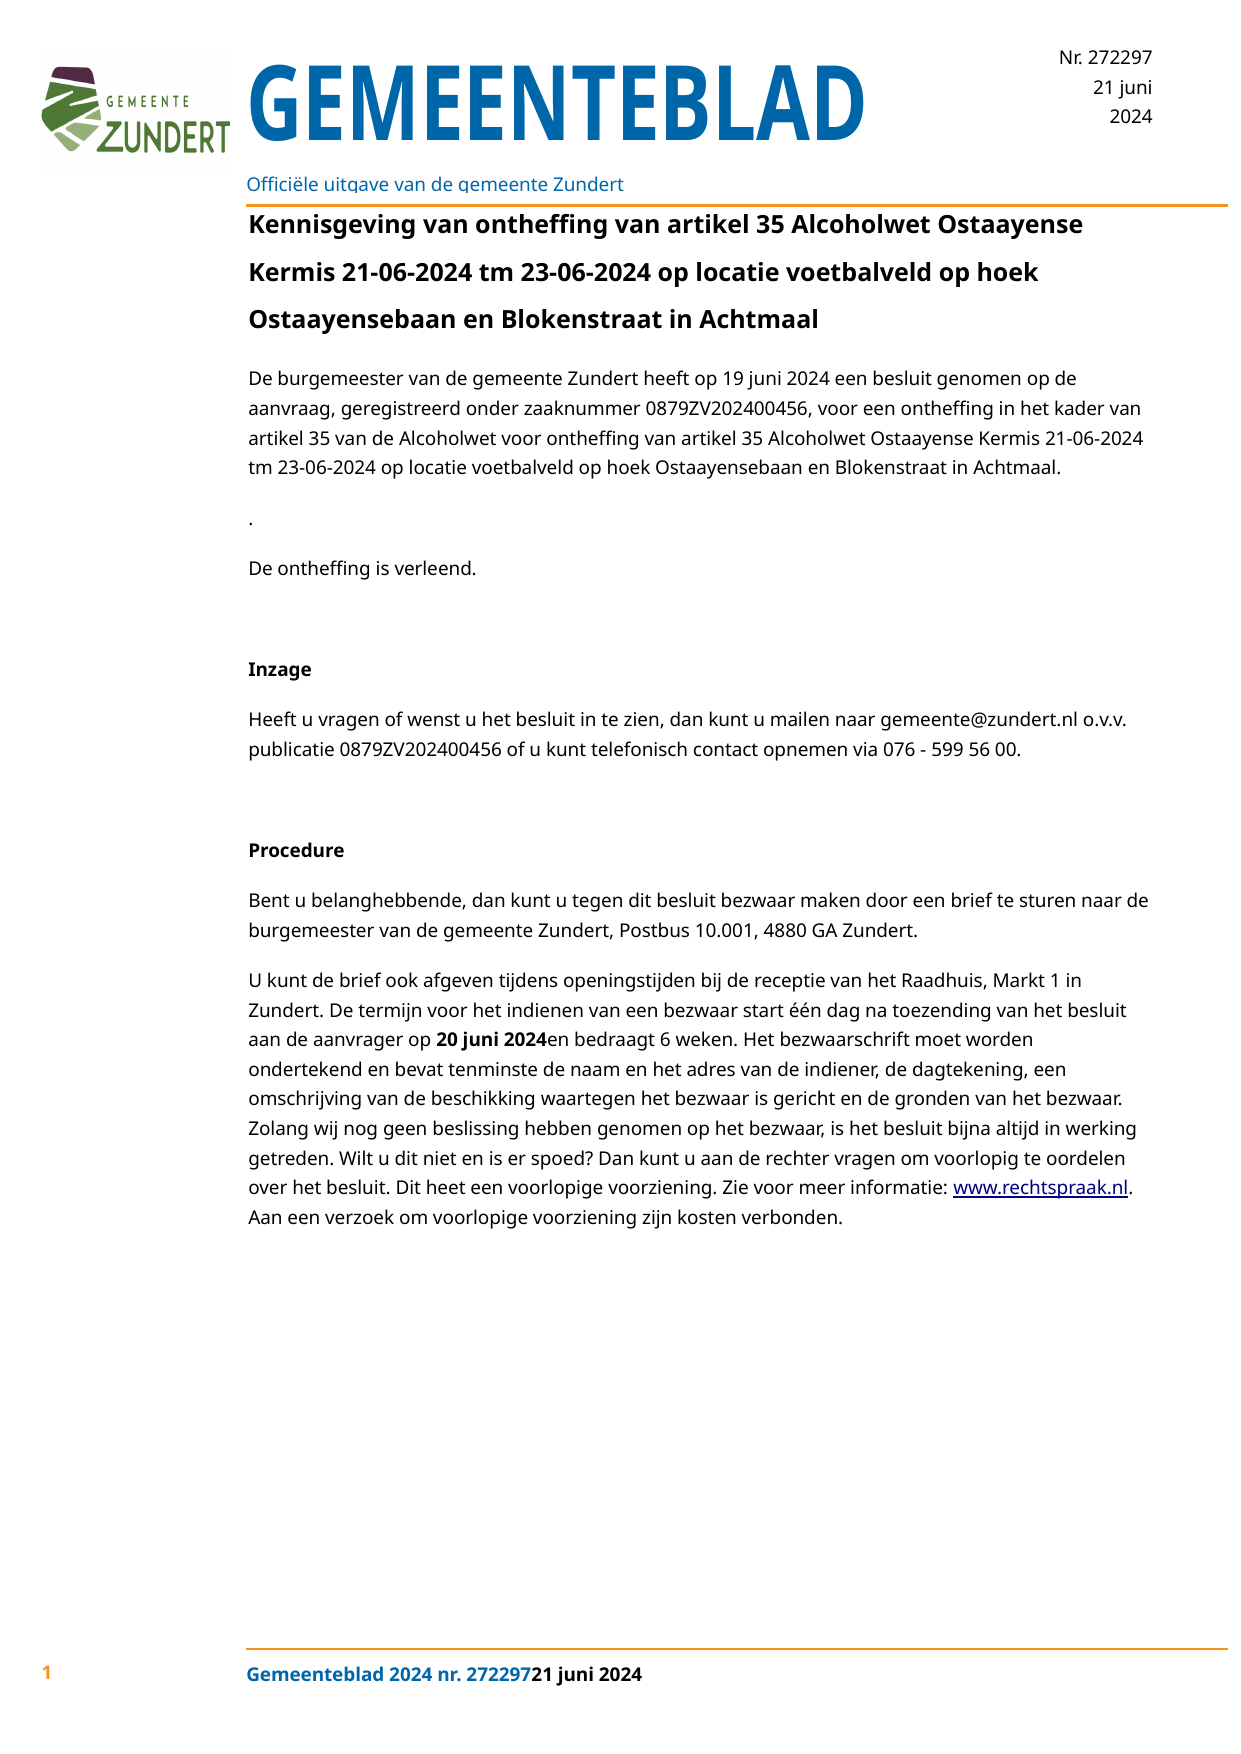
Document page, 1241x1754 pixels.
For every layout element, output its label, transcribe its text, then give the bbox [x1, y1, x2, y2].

text Kennisgeving van ontheffing van artikel 35 Alcoholwet Ostaayense Kermis 21-06-2024 tm 23-06-2024 op locatie voetbalveld op hoek Ostaayensebaan en Blokenstraat in Achtmaal [248, 207, 1152, 336]
text Bent u belanghebbende, dan kunt u tegen dit besluit bezwaar maken door een brief te sturen naar de burgemeester van de gemeente Zundert, Postbus 10.001, 4880 GA Zundert. [248, 887, 1152, 942]
text Heeft u vragen of wenst u het besluit in te zien, dan kunt u mailen naar gemeente@zundert.nl o.v.v. publicatie 0879ZV202400456 of u kunt telefonisch contact opnemen via 076 - 599 56 00. [248, 706, 1152, 762]
text De burgemeester van de gemeente Zundert heeft op 19 juni 2024 een besluit genomen op de aanvraag, geregistreerd onder zaaknummer 0879ZV202400456, voor een ontheffing in het kader van artikel 35 van de Alcoholwet voor ontheffing van artikel 35 Alcoholwet Ostaayense Kermis 21-06-2024 tm 23-06-2024 op locatie voetbalveld op hoek Ostaayensebaan en Blokenstraat in Achtmaal. [248, 366, 1152, 480]
picture [41, 47, 231, 172]
text De ontheffing is verleend. [248, 555, 1152, 581]
text . [248, 505, 1152, 530]
text Inzage [248, 656, 1152, 682]
text Procedure [248, 837, 1152, 862]
text U kunt de brief ook afgeven tijdens openingstijden bij de receptie van het Raadhuis, Markt 1 in Zundert. De termijn voor het indienen van een bezwaar start één dag na toezending van het besluit aan de aanvrager op 20 juni 2024en bedraagt 6 weken. Het bezwaarschrift moet worden ondertekend en bevat tenminste de naam en het adres van de indiener, de dagtekening, een omschrijving van de beschikking waartegen het bezwaar is gericht en de gronden van het bezwaar. Zolang wij nog geen beslissing hebben genomen op het bezwaar, is het besluit bijna altijd in werking getreden. Wilt u dit niet en is er spoed? Dan kunt u aan de rechter vragen om voorlopig te oordelen over het besluit. Dit heet een voorlopige voorziening. Zie voor meer informatie: www.rechtspraak.nl. Aan een verzoek om voorlopige voorziening zijn kosten verbonden. [248, 967, 1152, 1229]
